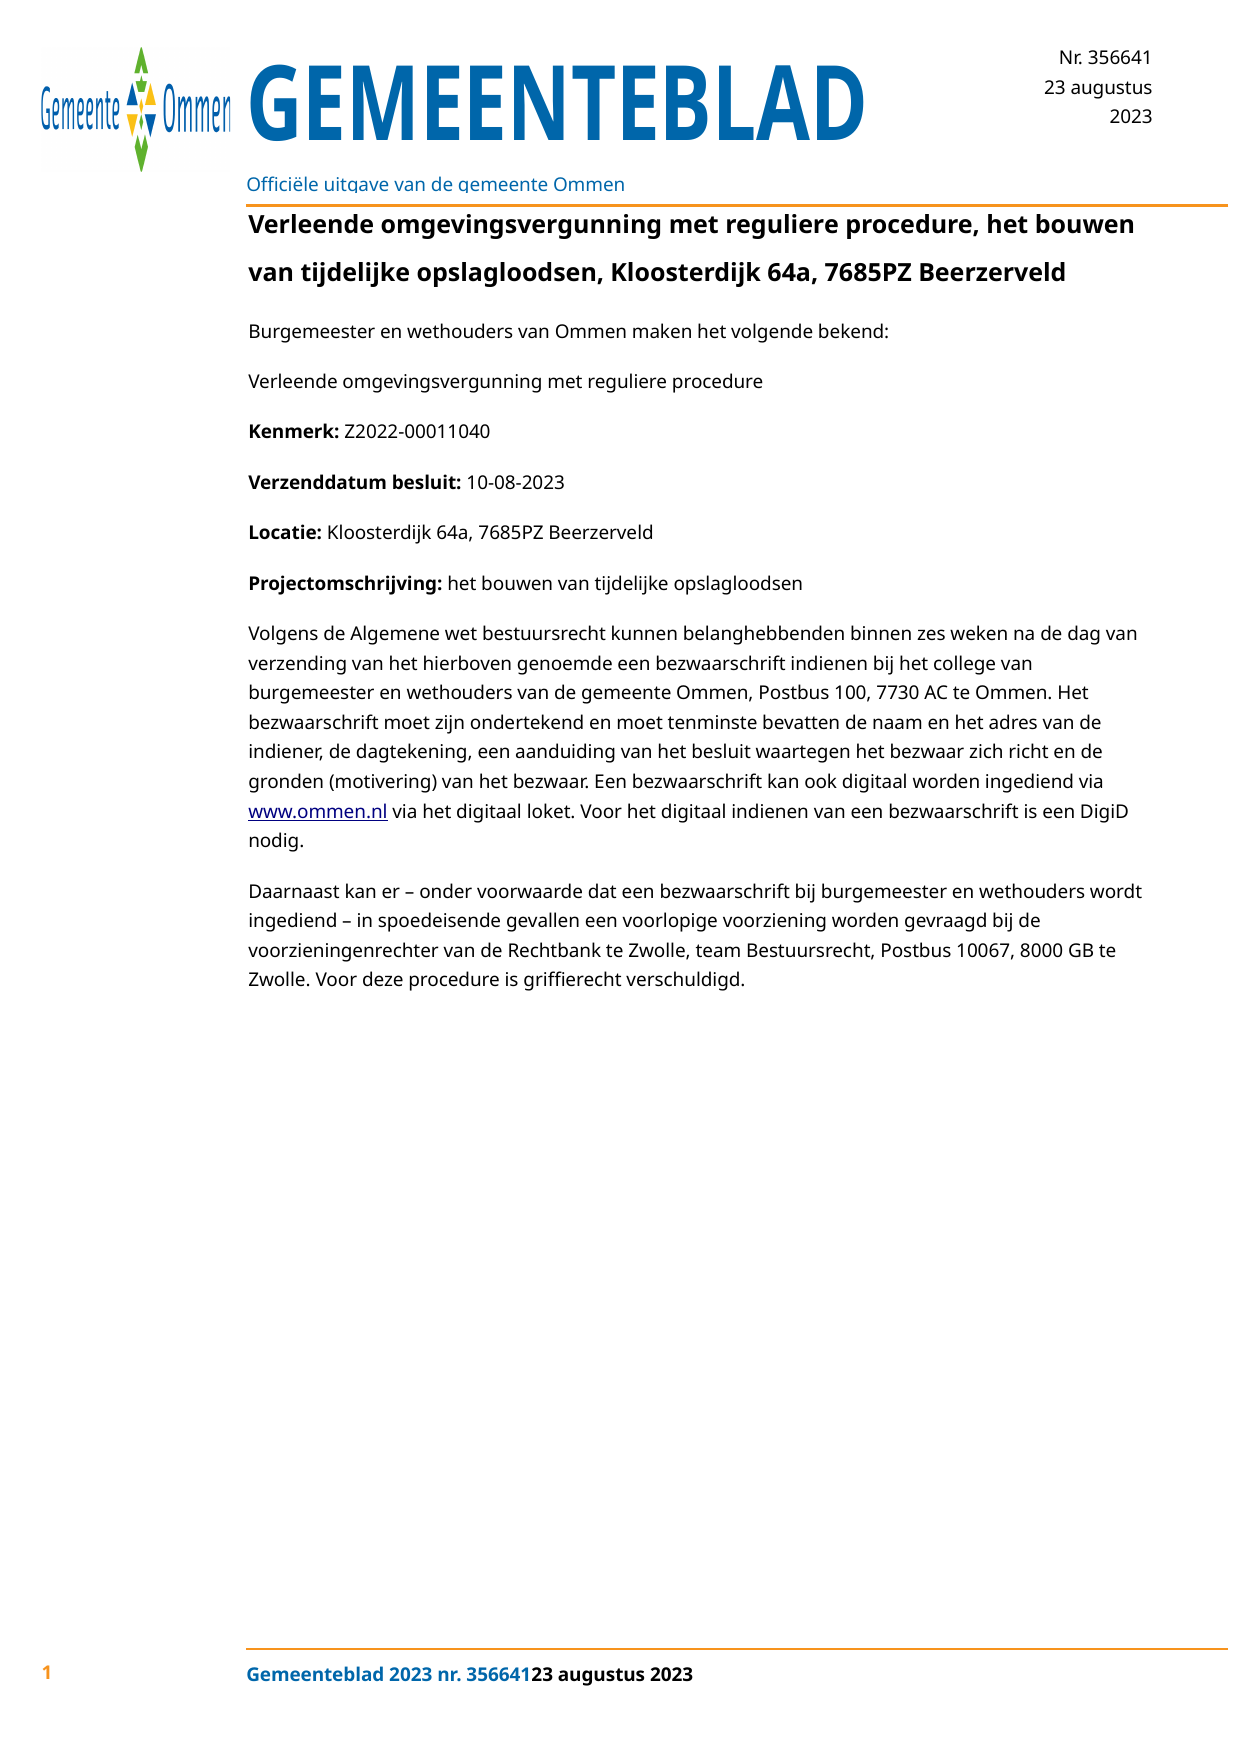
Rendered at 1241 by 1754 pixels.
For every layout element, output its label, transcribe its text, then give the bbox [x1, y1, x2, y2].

text Projectomschrijving: het bouwen van tijdelijke opslagloodsen [248, 570, 1152, 596]
text Verleende omgevingsvergunning met reguliere procedure [248, 368, 1152, 394]
text Volgens de Algemene wet bestuursrecht kunnen belanghebbenden binnen zes weken na de dag van verzending van het hierboven genoemde een bezwaarschrift indienen bij het college van burgemeester en wethouders van de gemeente Ommen, Postbus 100, 7730 AC te Ommen. Het bezwaarschrift moet zijn ondertekend en moet tenminste bevatten de naam en het adres van de indiener, de dagtekening, een aanduiding van het besluit waartegen het bezwaar zich richt en de gronden (motivering) van het bezwaar. Een bezwaarschrift kan ook digitaal worden ingediend via www.ommen.nl via het digitaal loket. Voor het digitaal indienen van een bezwaarschrift is een DigiD nodig. [248, 620, 1152, 853]
picture [41, 47, 231, 172]
text Daarnaast kan er – onder voorwaarde dat een bezwaarschrift bij burgemeester en wethouders wordt ingediend – in spoedeisende gevallen een voorlopige voorziening worden gevraagd bij de voorzieningenrechter van de Rechtbank te Zwolle, team Bestuursrecht, Postbus 10067, 8000 GB te Zwolle. Voor deze procedure is griffierecht verschuldigd. [248, 878, 1152, 992]
text Locatie: Kloosterdijk 64a, 7685PZ Beerzerveld [248, 519, 1152, 545]
text Verleende omgevingsvergunning met reguliere procedure, het bouwen van tijdelijke opslagloodsen, Kloosterdijk 64a, 7685PZ Beerzerveld [248, 207, 1152, 288]
text Verzenddatum besluit: 10-08-2023 [248, 469, 1152, 495]
text Burgemeester en wethouders van Ommen maken het volgende bekend: [248, 318, 1152, 344]
text Kenmerk: Z2022-00011040 [248, 419, 1152, 444]
